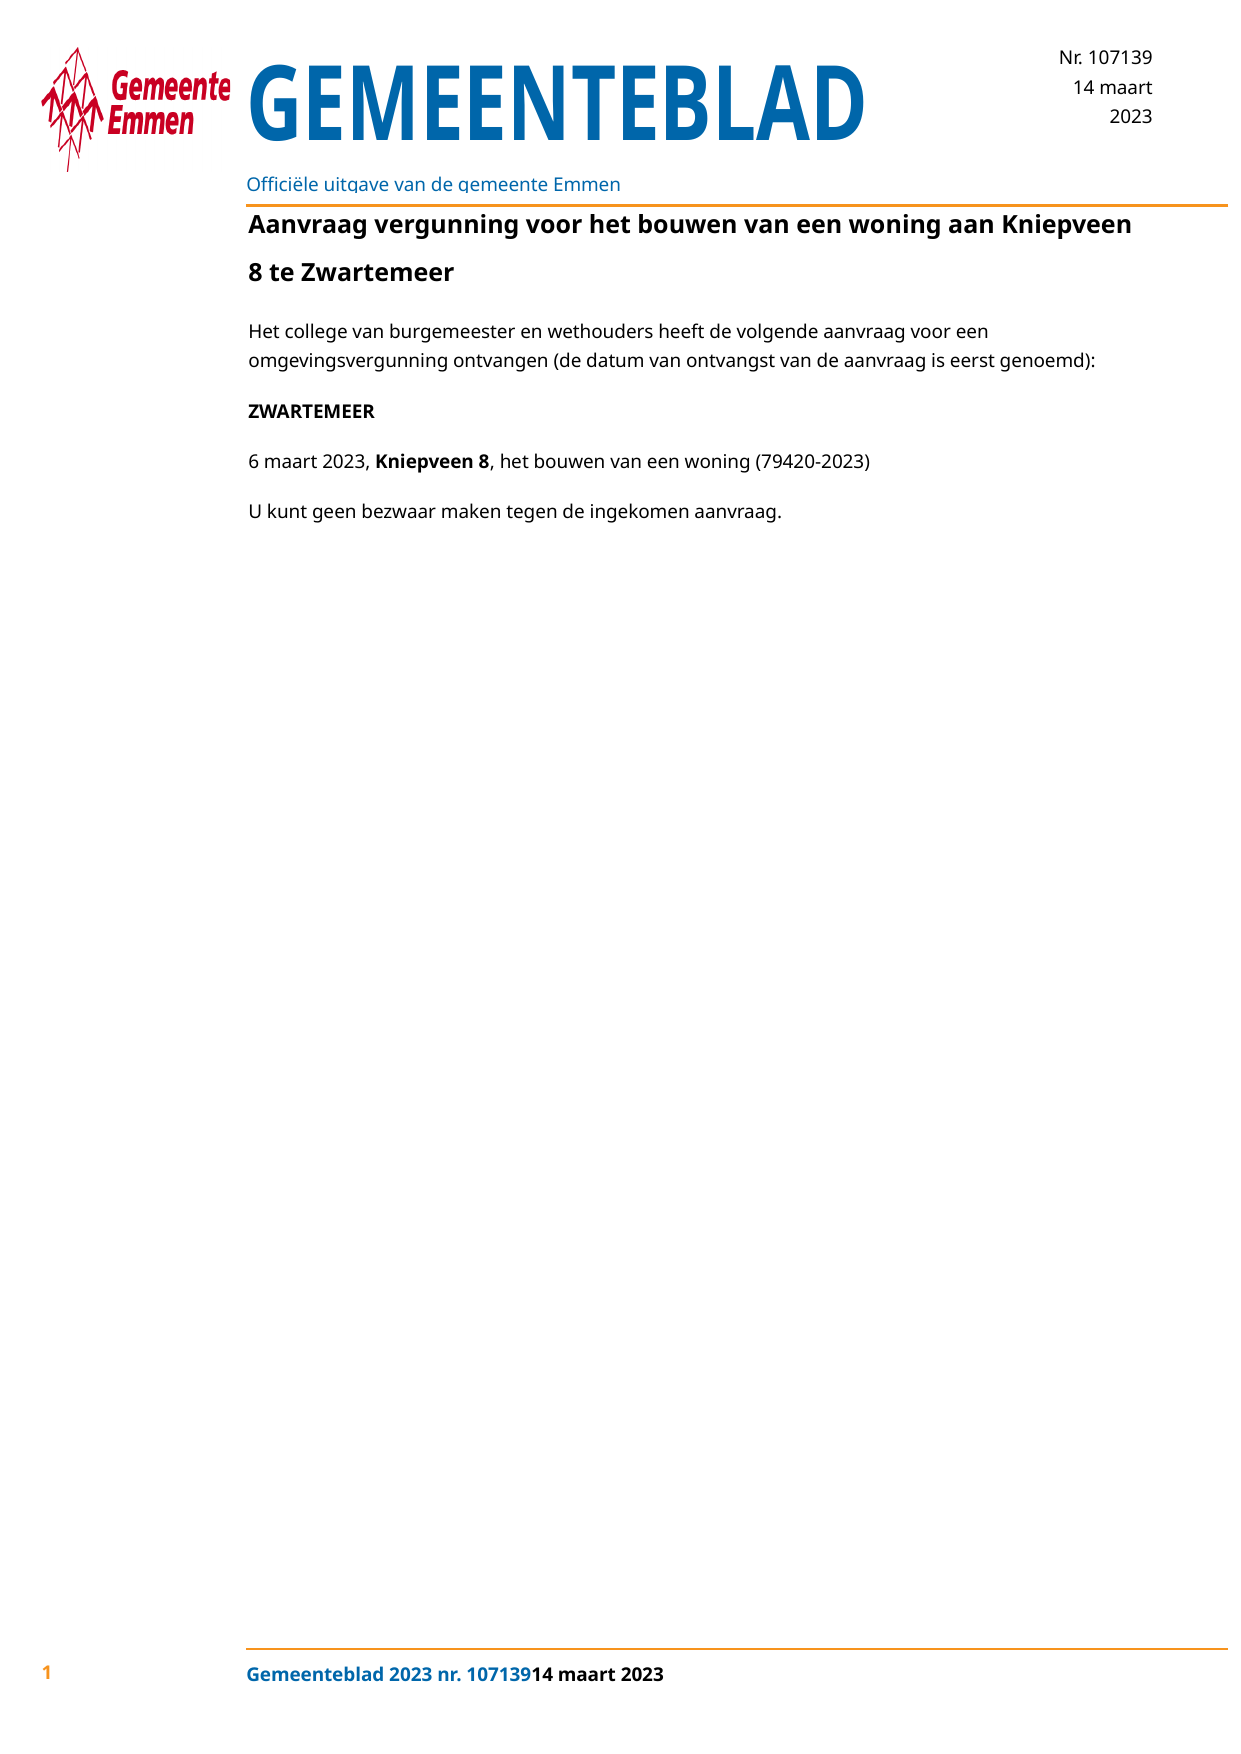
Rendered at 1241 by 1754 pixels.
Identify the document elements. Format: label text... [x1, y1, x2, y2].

text 6 maart 2023, Kniepveen 8, het bouwen van een woning (79420-2023) [248, 448, 1152, 474]
picture [41, 47, 231, 172]
text U kunt geen bezwaar maken tegen de ingekomen aanvraag. [248, 499, 1152, 524]
text ZWARTEMEER [248, 398, 1152, 424]
text Aanvraag vergunning voor het bouwen van een woning aan Kniepveen 8 te Zwartemeer [248, 207, 1152, 288]
text Het college van burgemeester en wethouders heeft de volgende aanvraag voor een omgevingsvergunning ontvangen (de datum van ontvangst van de aanvraag is eerst genoemd): [248, 318, 1152, 373]
